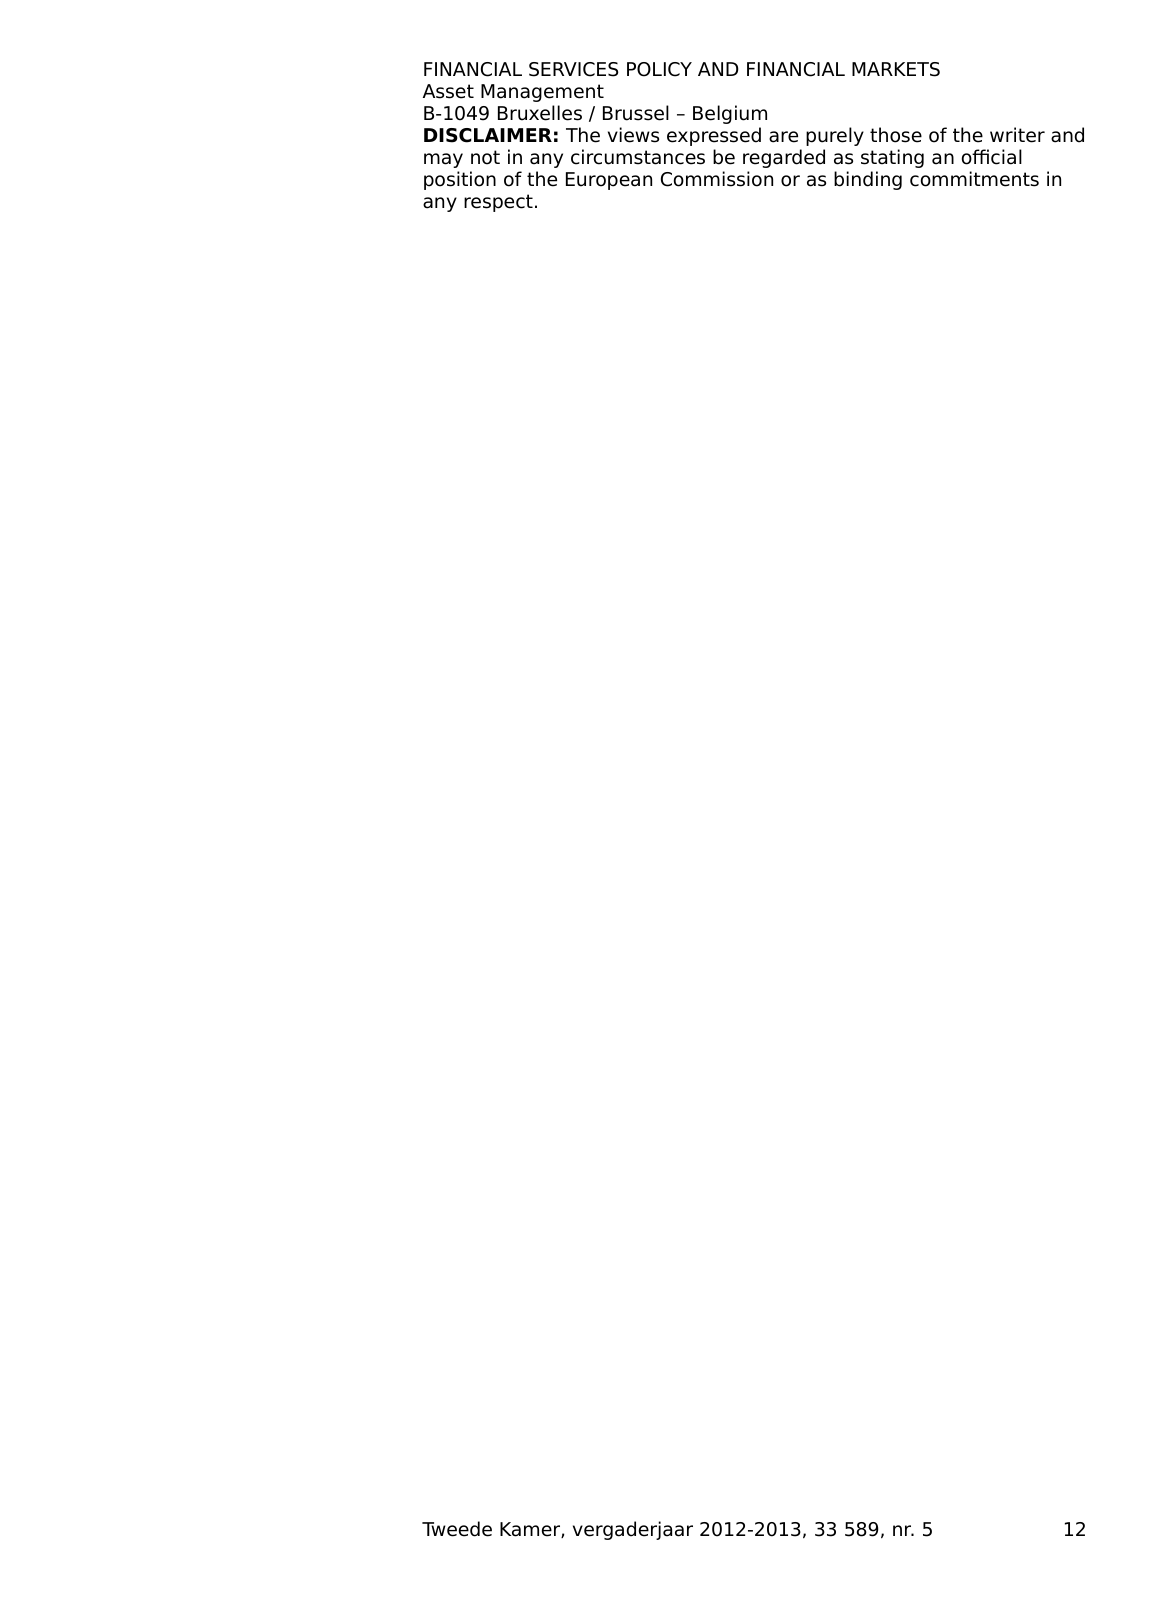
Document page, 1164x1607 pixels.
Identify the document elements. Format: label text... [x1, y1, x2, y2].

text FINANCIAL SERVICES POLICY AND FINANCIAL MARKETS [422, 59, 1087, 81]
text B-1049 Bruxelles / Brussel – Belgium [422, 103, 1087, 125]
text DISCLAIMER: The views expressed are purely those of the writer and may not in any circumstances be regarded as stating an official position of the European Commission or as binding commitments in any respect. [422, 125, 1087, 213]
text Asset Management [422, 81, 1087, 103]
